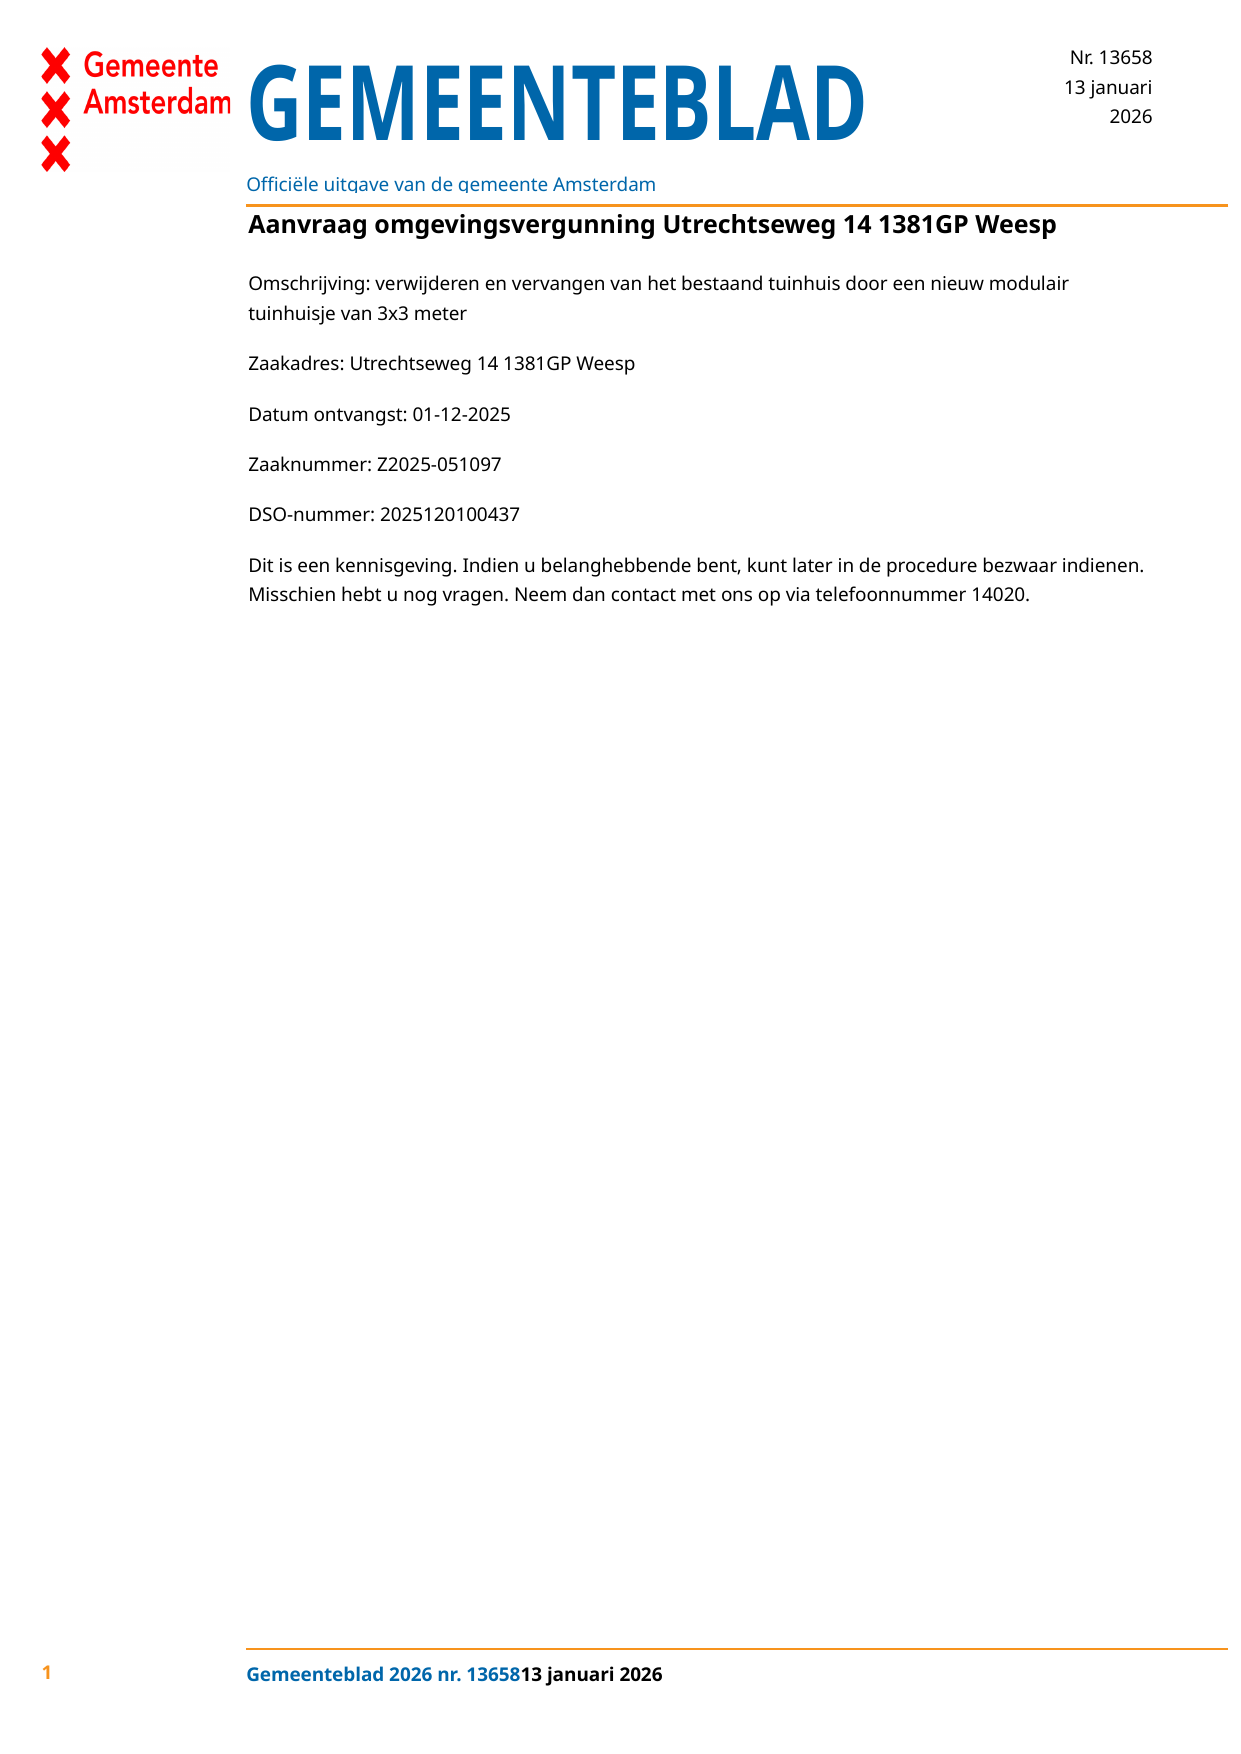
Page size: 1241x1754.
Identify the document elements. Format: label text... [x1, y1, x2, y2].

text Zaakadres: Utrechtseweg 14 1381GP Weesp [248, 350, 1152, 376]
text Zaaknummer: Z2025-051097 [248, 451, 1152, 477]
text Datum ontvangst: 01-12-2025 [248, 401, 1152, 426]
text DSO-nummer: 2025120100437 [248, 502, 1152, 527]
picture [41, 47, 231, 172]
text Omschrijving: verwijderen en vervangen van het bestaand tuinhuis door een nieuw modulair tuinhuisje van 3x3 meter [248, 270, 1152, 326]
text Dit is een kennisgeving. Indien u belanghebbende bent, kunt later in de procedure bezwaar indienen. Misschien hebt u nog vragen. Neem dan contact met ons op via telefoonnummer 14020. [248, 552, 1152, 607]
text Aanvraag omgevingsvergunning Utrechtseweg 14 1381GP Weesp [248, 207, 1152, 241]
